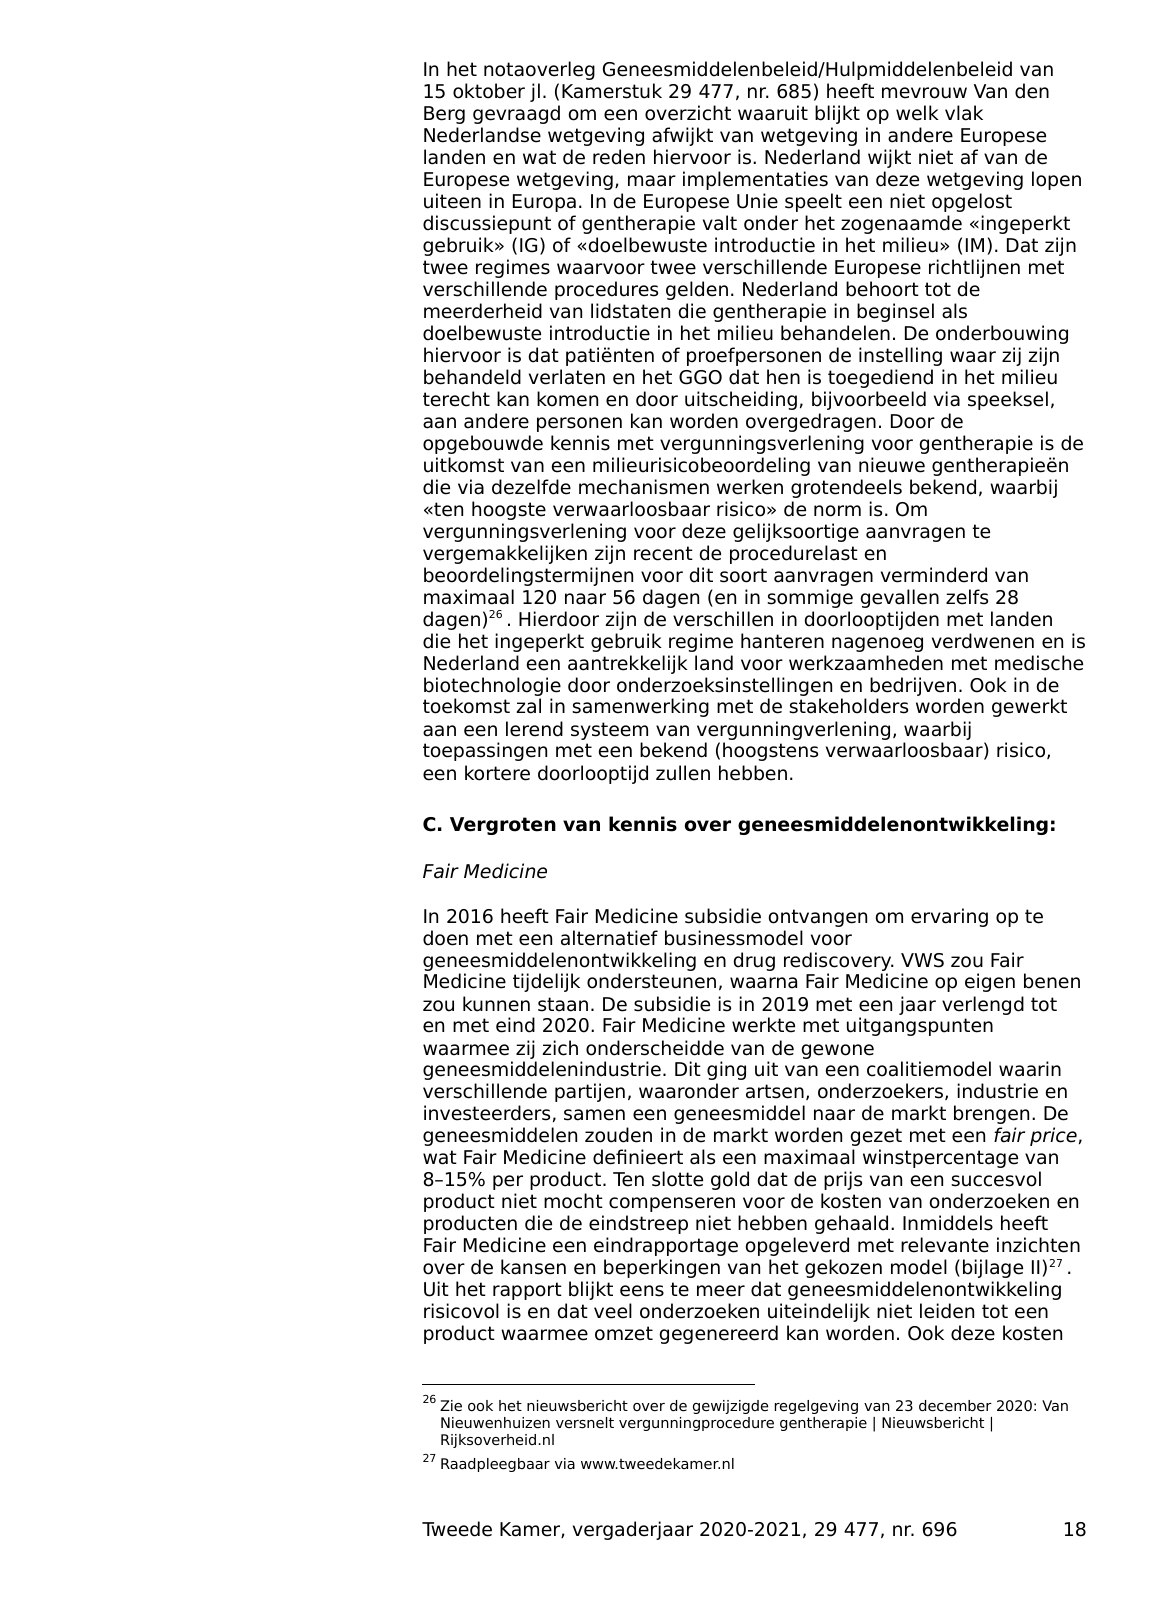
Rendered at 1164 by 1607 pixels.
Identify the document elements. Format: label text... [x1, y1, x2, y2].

text In 2016 heeft Fair Medicine subsidie ontvangen om ervaring op te doen met een alternatief businessmodel voor geneesmiddelenontwikkeling en drug rediscovery. VWS zou Fair Medicine tijdelijk ondersteunen, waarna Fair Medicine op eigen benen zou kunnen staan. De subsidie is in 2019 met een jaar verlengd tot en met eind 2020. Fair Medicine werkte met uitgangspunten waarmee zij zich onderscheidde van de gewone geneesmiddelenindustrie. Dit ging uit van een coalitiemodel waarin verschillende partijen, waaronder artsen, onderzoekers, industrie en investeerders, samen een geneesmiddel naar de markt brengen. De geneesmiddelen zouden in de markt worden gezet met een fair price, wat Fair Medicine definieert als een maximaal winstpercentage van 8–15% per product. Ten slotte gold dat de prijs van een succesvol product niet mocht compenseren voor de kosten van onderzoeken en producten die de eindstreep niet hebben gehaald. Inmiddels heeft Fair Medicine een eindrapportage opgeleverd met relevante inzichten over de kansen en beperkingen van het gekozen model (bijlage II). Uit het rapport blijkt eens te meer dat geneesmiddelenontwikkeling risicovol is en dat veel onderzoeken uiteindelijk niet leiden tot een product waarmee omzet gegenereerd kan worden. Ook deze kosten [422, 906, 1087, 1345]
text In het notaoverleg Geneesmiddelenbeleid/Hulpmiddelenbeleid van 15 oktober jl. (Kamerstuk 29 477, nr. 685) heeft mevrouw Van den Berg gevraagd om een overzicht waaruit blijkt op welk vlak Nederlandse wetgeving afwijkt van wetgeving in andere Europese landen en wat de reden hiervoor is. Nederland wijkt niet af van de Europese wetgeving, maar implementaties van deze wetgeving lopen uiteen in Europa. In de Europese Unie speelt een niet opgelost discussiepunt of gentherapie valt onder het zogenaamde «ingeperkt gebruik» (IG) of «doelbewuste introductie in het milieu» (IM). Dat zijn twee regimes waarvoor twee verschillende Europese richtlijnen met verschillende procedures gelden. Nederland behoort tot de meerderheid van lidstaten die gentherapie in beginsel als doelbewuste introductie in het milieu behandelen. De onderbouwing hiervoor is dat patiënten of proefpersonen de instelling waar zij zijn behandeld verlaten en het GGO dat hen is toegediend in het milieu terecht kan komen en door uitscheiding, bijvoorbeeld via speeksel, aan andere personen kan worden overgedragen. Door de opgebouwde kennis met vergunningsverlening voor gentherapie is de uitkomst van een milieurisicobeoordeling van nieuwe gentherapieën die via dezelfde mechanismen werken grotendeels bekend, waarbij «ten hoogste verwaarloosbaar risico» de norm is. Om vergunningsverlening voor deze gelijksoortige aanvragen te vergemakkelijken zijn recent de procedurelast en beoordelingstermijnen voor dit soort aanvragen verminderd van maximaal 120 naar 56 dagen (en in sommige gevallen zelfs 28 dagen). Hierdoor zijn de verschillen in doorlooptijden met landen die het ingeperkt gebruik regime hanteren nagenoeg verdwenen en is Nederland een aantrekkelijk land voor werkzaamheden met medische biotechnologie door onderzoeksinstellingen en bedrijven. Ook in de toekomst zal in samenwerking met de stakeholders worden gewerkt aan een lerend systeem van vergunningverlening, waarbij toepassingen met een bekend (hoogstens verwaarloosbaar) risico, een kortere doorlooptijd zullen hebben. [422, 59, 1087, 784]
text Raadpleegbaar via www.tweedekamer.nl [422, 1452, 1087, 1474]
subtitle C. Vergroten van kennis over geneesmiddelenontwikkeling: [422, 814, 1087, 836]
subtitle Fair Medicine [422, 861, 1087, 883]
text Zie ook het nieuwsbericht over de gewijzigde regelgeving van 23 december 2020: Van Nieuwenhuizen versnelt vergunningprocedure gentherapie | Nieuwsbericht | Rijksoverheid.nl [422, 1393, 1087, 1449]
